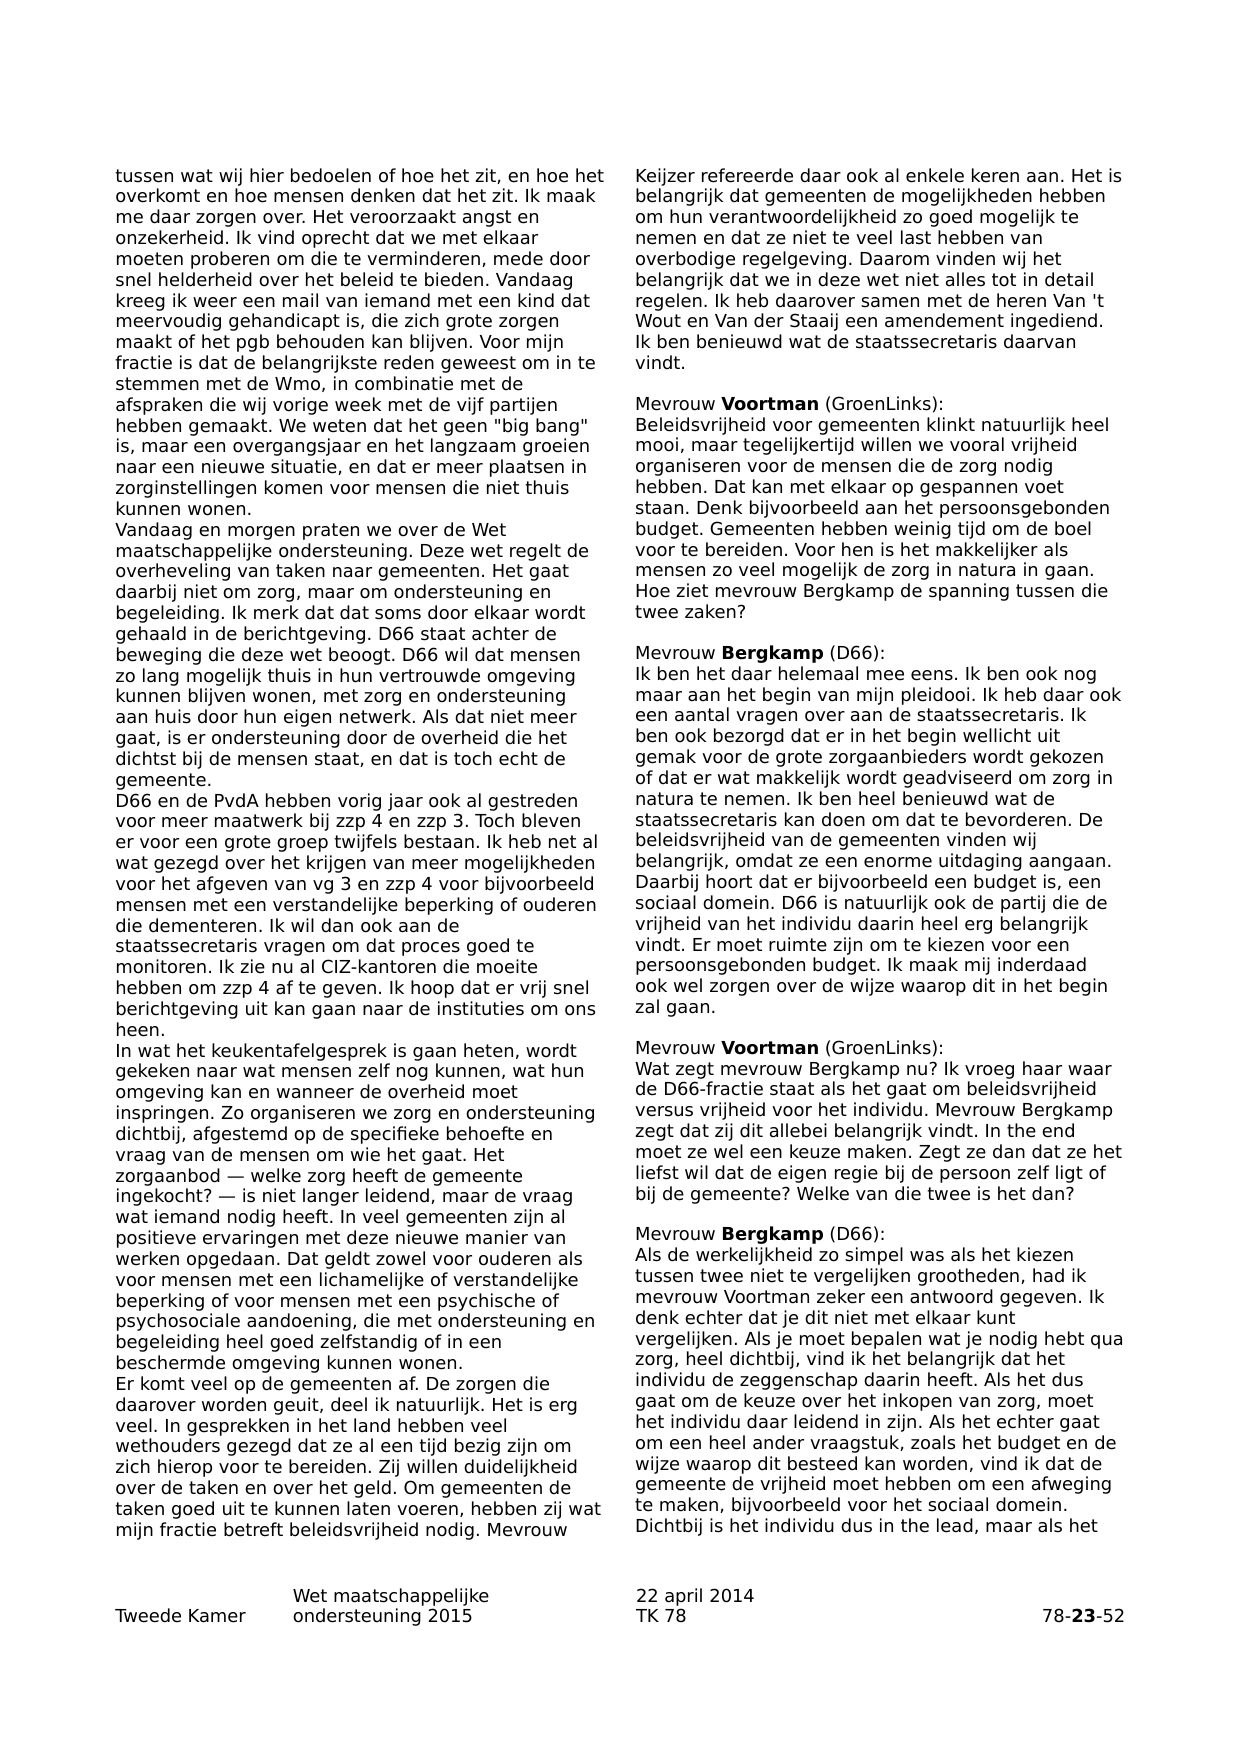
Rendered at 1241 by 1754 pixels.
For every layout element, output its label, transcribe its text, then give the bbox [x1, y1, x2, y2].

text Ik ben het daar helemaal mee eens. Ik ben ook nog maar aan het begin van mijn pleidooi. Ik heb daar ook een aantal vragen over aan de staatssecretaris. Ik ben ook bezorgd dat er in het begin wellicht uit gemak voor de grote zorgaanbieders wordt gekozen of dat er wat makkelijk wordt geadviseerd om zorg in natura te nemen. Ik ben heel benieuwd wat de staatssecretaris kan doen om dat te bevorderen. De beleidsvrijheid van de gemeenten vinden wij belangrijk, omdat ze een enorme uitdaging aangaan. Daarbij hoort dat er bijvoorbeeld een budget is, een sociaal domein. D66 is natuurlijk ook de partij die de vrijheid van het individu daarin heel erg belangrijk vindt. Er moet ruimte zijn om te kiezen voor een persoonsgebonden budget. Ik maak mij inderdaad ook wel zorgen over de wijze waarop dit in het begin zal gaan. [635, 663, 1125, 1018]
text In wat het keukentafelgesprek is gaan heten, wordt gekeken naar wat mensen zelf nog kunnen, wat hun omgeving kan en wanneer de overheid moet inspringen. Zo organiseren we zorg en ondersteuning dichtbij, afgestemd op de specifieke behoefte en vraag van de mensen om wie het gaat. Het zorgaanbod — welke zorg heeft de gemeente ingekocht? — is niet langer leidend, maar de vraag wat iemand nodig heeft. In veel gemeenten zijn al positieve ervaringen met deze nieuwe manier van werken opgedaan. Dat geldt zowel voor ouderen als voor mensen met een lichamelijke of verstandelijke beperking of voor mensen met een psychische of psychosociale aandoening, die met ondersteuning en begeleiding heel goed zelfstandig of in een beschermde omgeving kunnen wonen. [115, 1040, 605, 1374]
text Mevrouw Bergkamp (D66): [635, 1224, 1125, 1245]
text Beleidsvrijheid voor gemeenten klinkt natuurlijk heel mooi, maar tegelijkertijd willen we vooral vrijheid organiseren voor de mensen die de zorg nodig hebben. Dat kan met elkaar op gespannen voet staan. Denk bijvoorbeeld aan het persoonsgebonden budget. Gemeenten hebben weinig tijd om de boel voor te bereiden. Voor hen is het makkelijker als mensen zo veel mogelijk de zorg in natura in gaan. Hoe ziet mevrouw Bergkamp de spanning tussen die twee zaken? [635, 414, 1125, 623]
text Mevrouw Bergkamp (D66): [635, 643, 1125, 663]
text Wat zegt mevrouw Bergkamp nu? Ik vroeg haar waar de D66-fractie staat als het gaat om beleidsvrijheid versus vrijheid voor het individu. Mevrouw Bergkamp zegt dat zij dit allebei belangrijk vindt. In the end moet ze wel een keuze maken. Zegt ze dan dat ze het liefst wil dat de eigen regie bij de persoon zelf ligt of bij de gemeente? Welke van die twee is het dan? [635, 1058, 1125, 1204]
text Mevrouw Voortman (GroenLinks): [635, 1038, 1125, 1058]
text Er komt veel op de gemeenten af. De zorgen die daarover worden geuit, deel ik natuurlijk. Het is erg veel. In gesprekken in het land hebben veel wethouders gezegd dat ze al een tijd bezig zijn om zich hierop voor te bereiden. Zij willen duidelijkheid over de taken en over het geld. Om gemeenten de taken goed uit te kunnen laten voeren, hebben zij wat mijn fractie betreft beleidsvrijheid nodig. Mevrouw [115, 1374, 605, 1540]
text Vandaag en morgen praten we over de Wet maatschappelijke ondersteuning. Deze wet regelt de overheveling van taken naar gemeenten. Het gaat daarbij niet om zorg, maar om ondersteuning en begeleiding. Ik merk dat dat soms door elkaar wordt gehaald in de berichtgeving. D66 staat achter de beweging die deze wet beoogt. D66 wil dat mensen zo lang mogelijk thuis in hun vertrouwde omgeving kunnen blijven wonen, met zorg en ondersteuning aan huis door hun eigen netwerk. Als dat niet meer gaat, is er ondersteuning door de overheid die het dichtst bij de mensen staat, en dat is toch echt de gemeente. [115, 519, 605, 790]
text Als de werkelijkheid zo simpel was als het kiezen tussen twee niet te vergelijken grootheden, had ik mevrouw Voortman zeker een antwoord gegeven. Ik denk echter dat je dit niet met elkaar kunt vergelijken. Als je moet bepalen wat je nodig hebt qua zorg, heel dichtbij, vind ik het belangrijk dat het individu de zeggenschap daarin heeft. Als het dus gaat om de keuze over het inkopen van zorg, moet het individu daar leidend in zijn. Als het echter gaat om een heel ander vraagstuk, zoals het budget en de wijze waarop dit besteed kan worden, vind ik dat de gemeente de vrijheid moet hebben om een afweging te maken, bijvoorbeeld voor het sociaal domein. Dichtbij is het individu dus in the lead, maar als het [635, 1245, 1125, 1537]
text Keijzer refereerde daar ook al enkele keren aan. Het is belangrijk dat gemeenten de mogelijkheden hebben om hun verantwoordelijkheid zo goed mogelijk te nemen en dat ze niet te veel last hebben van overbodige regelgeving. Daarom vinden wij het belangrijk dat we in deze wet niet alles tot in detail regelen. Ik heb daarover samen met de heren Van 't Wout en Van der Staaij een amendement ingediend. Ik ben benieuwd wat de staatssecretaris daarvan vindt. [635, 165, 1125, 374]
text tussen wat wij hier bedoelen of hoe het zit, en hoe het overkomt en hoe mensen denken dat het zit. Ik maak me daar zorgen over. Het veroorzaakt angst en onzekerheid. Ik vind oprecht dat we met elkaar moeten proberen om die te verminderen, mede door snel helderheid over het beleid te bieden. Vandaag kreeg ik weer een mail van iemand met een kind dat meervoudig gehandicapt is, die zich grote zorgen maakt of het pgb behouden kan blijven. Voor mijn fractie is dat de belangrijkste reden geweest om in te stemmen met de Wmo, in combinatie met de afspraken die wij vorige week met de vijf partijen hebben gemaakt. We weten dat het geen "big bang" is, maar een overgangsjaar en het langzaam groeien naar een nieuwe situatie, en dat er meer plaatsen in zorginstellingen komen voor mensen die niet thuis kunnen wonen. [115, 165, 605, 519]
text Mevrouw Voortman (GroenLinks): [635, 394, 1125, 414]
text D66 en de PvdA hebben vorig jaar ook al gestreden voor meer maatwerk bij zzp 4 en zzp 3. Toch bleven er voor een grote groep twijfels bestaan. Ik heb net al wat gezegd over het krijgen van meer mogelijkheden voor het afgeven van vg 3 en zzp 4 voor bijvoorbeeld mensen met een verstandelijke beperking of ouderen die dementeren. Ik wil dan ook aan de staatssecretaris vragen om dat proces goed te monitoren. Ik zie nu al CIZ-kantoren die moeite hebben om zzp 4 af te geven. Ik hoop dat er vrij snel berichtgeving uit kan gaan naar de instituties om ons heen. [115, 790, 605, 1040]
